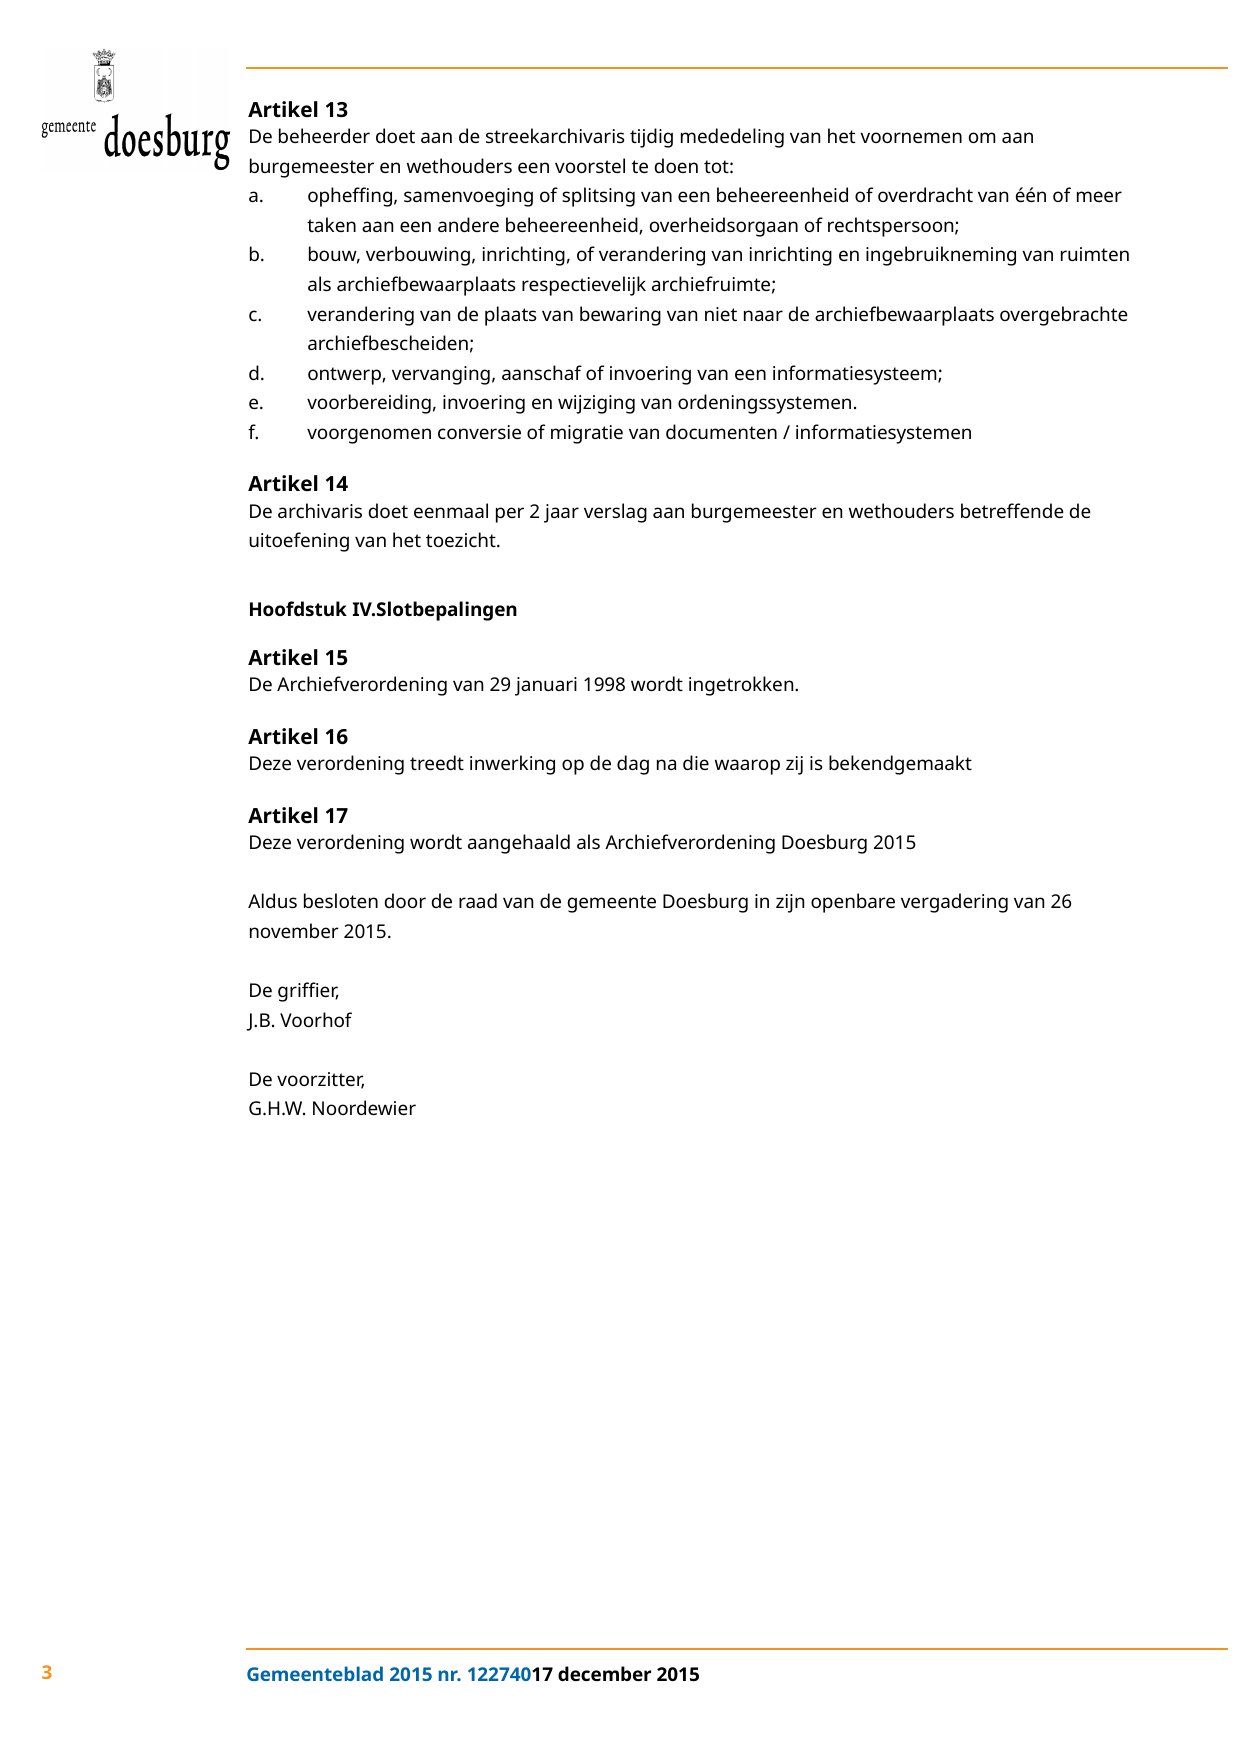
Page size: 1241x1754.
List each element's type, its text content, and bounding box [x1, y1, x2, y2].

list opheffing, samenvoeging of splitsing van een beheereenheid of overdracht van één of meer taken aan een andere beheereenheid, overheidsorgaan of rechtspersoon; [248, 182, 1152, 238]
picture [41, 47, 231, 172]
text Artikel 13 [248, 95, 1152, 123]
list voorbereiding, invoering en wijziging van ordeningssystemen. [248, 389, 1152, 415]
text De beheerder doet aan de streekarchivaris tijdig mededeling van het voornemen om aan burgemeester en wethouders een voorstel te doen tot: [248, 123, 1152, 178]
text Artikel 14 [248, 469, 1152, 498]
text G.H.W. Noordewier [248, 1096, 1152, 1121]
list voorgenomen conversie of migratie van documenten / informatiesystemen [248, 419, 1152, 445]
text De griffier, [248, 977, 1152, 1003]
list ontwerp, vervanging, aanschaf of invoering van een informatiesysteem; [248, 360, 1152, 386]
text De archivaris doet eenmaal per 2 jaar verslag aan burgemeester en wethouders betreffende de uitoefening van het toezicht. [248, 498, 1152, 553]
text Artikel 16 [248, 722, 1152, 751]
list bouw, verbouwing, inrichting, of verandering van inrichting en ingebruikneming van ruimten als archiefbewaarplaats respectievelijk archiefruimte; [248, 242, 1152, 297]
text De Archiefverordening van 29 januari 1998 wordt ingetrokken. [248, 672, 1152, 697]
text Hoofdstuk IV.Slotbepalingen [248, 594, 1152, 622]
text Deze verordening wordt aangehaald als Archiefverordening Doesburg 2015 [248, 829, 1152, 855]
text Artikel 15 [248, 643, 1152, 672]
text J.B. Voorhof [248, 1007, 1152, 1033]
list verandering van de plaats van bewaring van niet naar de archiefbewaarplaats overgebrachte archiefbescheiden; [248, 301, 1152, 356]
text De voorzitter, [248, 1066, 1152, 1092]
text Artikel 17 [248, 801, 1152, 829]
text Aldus besloten door de raad van de gemeente Doesburg in zijn openbare vergadering van 26 november 2015. [248, 888, 1152, 944]
text Deze verordening treedt inwerking op de dag na die waarop zij is bekendgemaakt [248, 751, 1152, 776]
